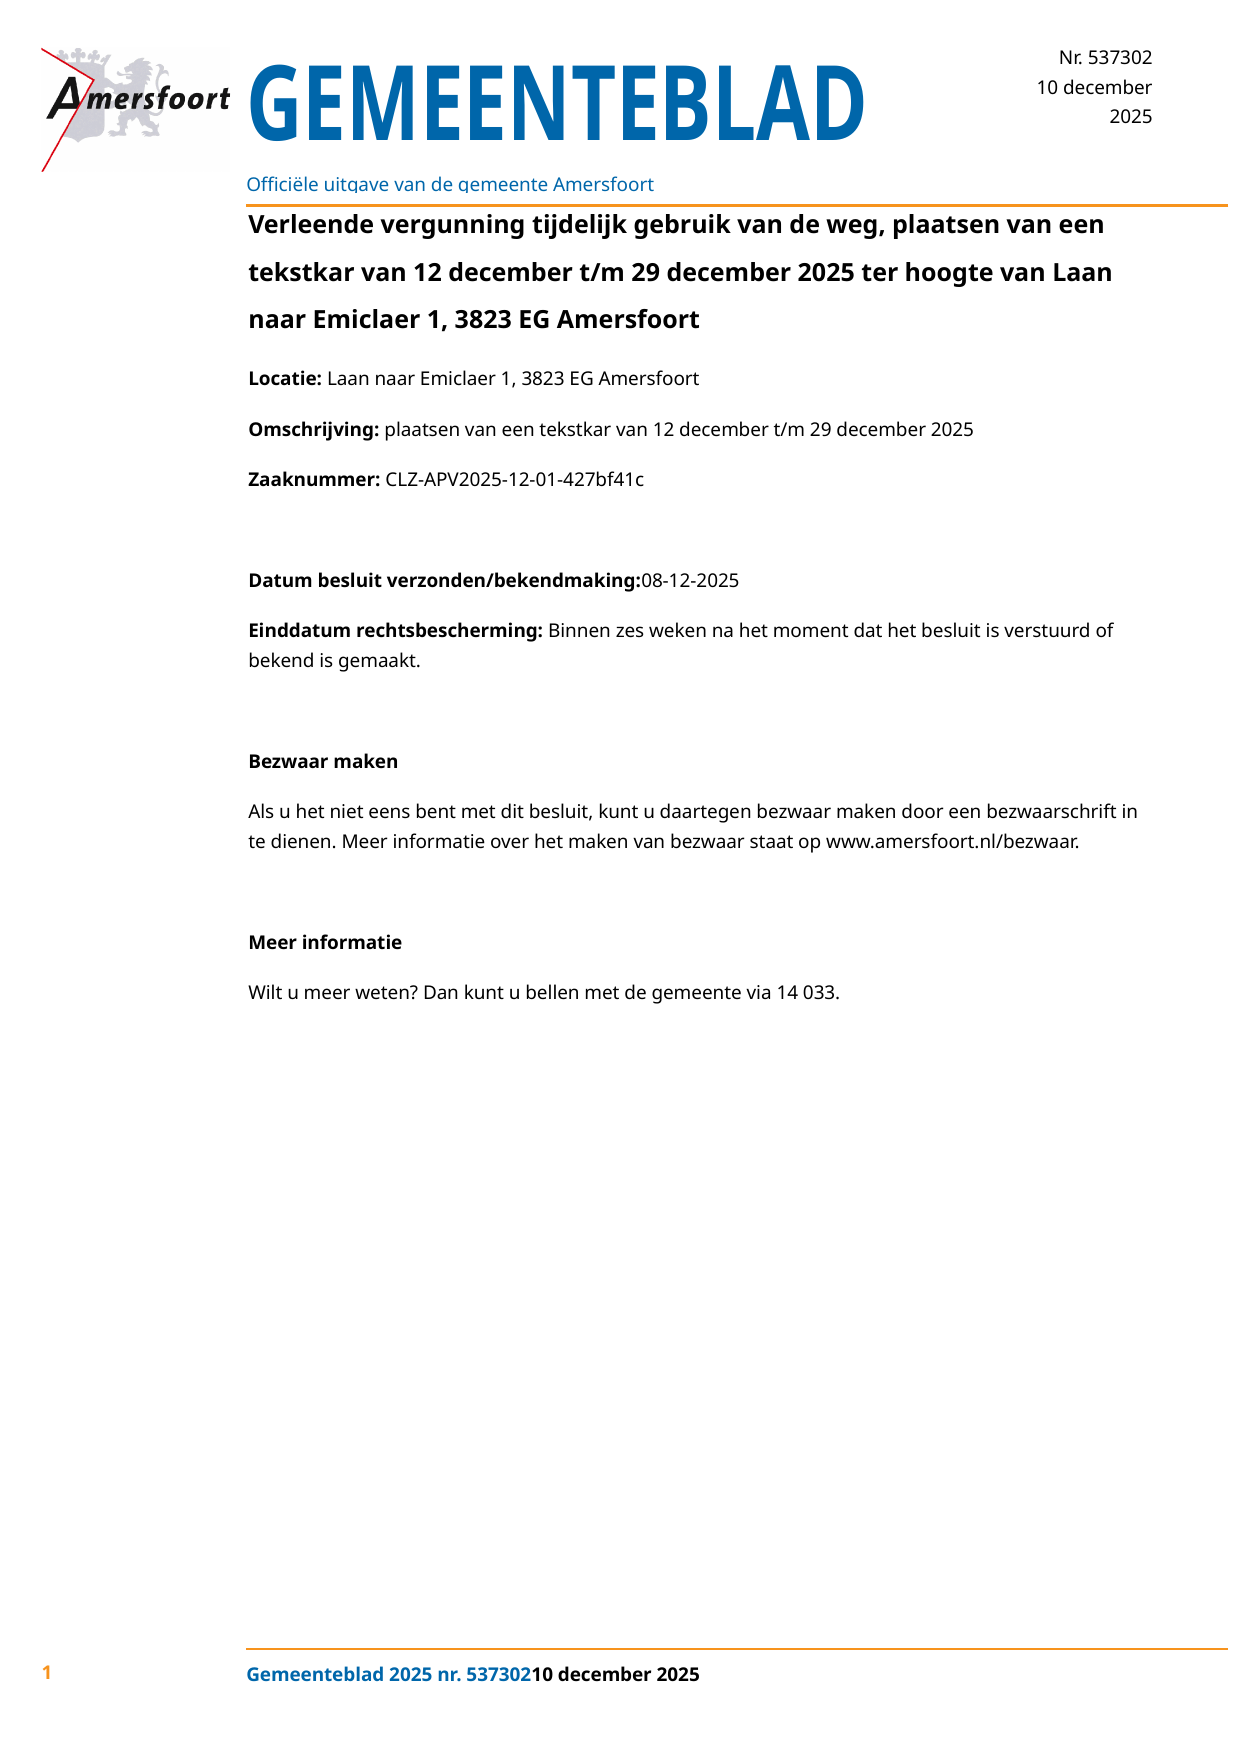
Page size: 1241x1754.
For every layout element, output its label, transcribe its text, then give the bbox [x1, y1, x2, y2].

text Bezwaar maken [248, 748, 1152, 774]
text Verleende vergunning tijdelijk gebruik van de weg, plaatsen van een tekstkar van 12 december t/m 29 december 2025 ter hoogte van Laan naar Emiclaer 1, 3823 EG Amersfoort [248, 207, 1152, 336]
text Locatie: Laan naar Emiclaer 1, 3823 EG Amersfoort [248, 366, 1152, 391]
picture [41, 47, 231, 172]
text Meer informatie [248, 929, 1152, 954]
text Als u het niet eens bent met dit besluit, kunt u daartegen bezwaar maken door een bezwaarschrift in te dienen. Meer informatie over het maken van bezwaar staat op www.amersfoort.nl/bezwaar. [248, 798, 1152, 854]
text Einddatum rechtsbescherming: Binnen zes weken na het moment dat het besluit is verstuurd of bekend is gemaakt. [248, 618, 1152, 673]
text Datum besluit verzonden/bekendmaking:08-12-2025 [248, 567, 1152, 593]
text Omschrijving: plaatsen van een tekstkar van 12 december t/m 29 december 2025 [248, 416, 1152, 442]
text Wilt u meer weten? Dan kunt u bellen met de gemeente via 14 033. [248, 979, 1152, 1005]
text Zaaknummer: CLZ-APV2025-12-01-427bf41c [248, 466, 1152, 492]
